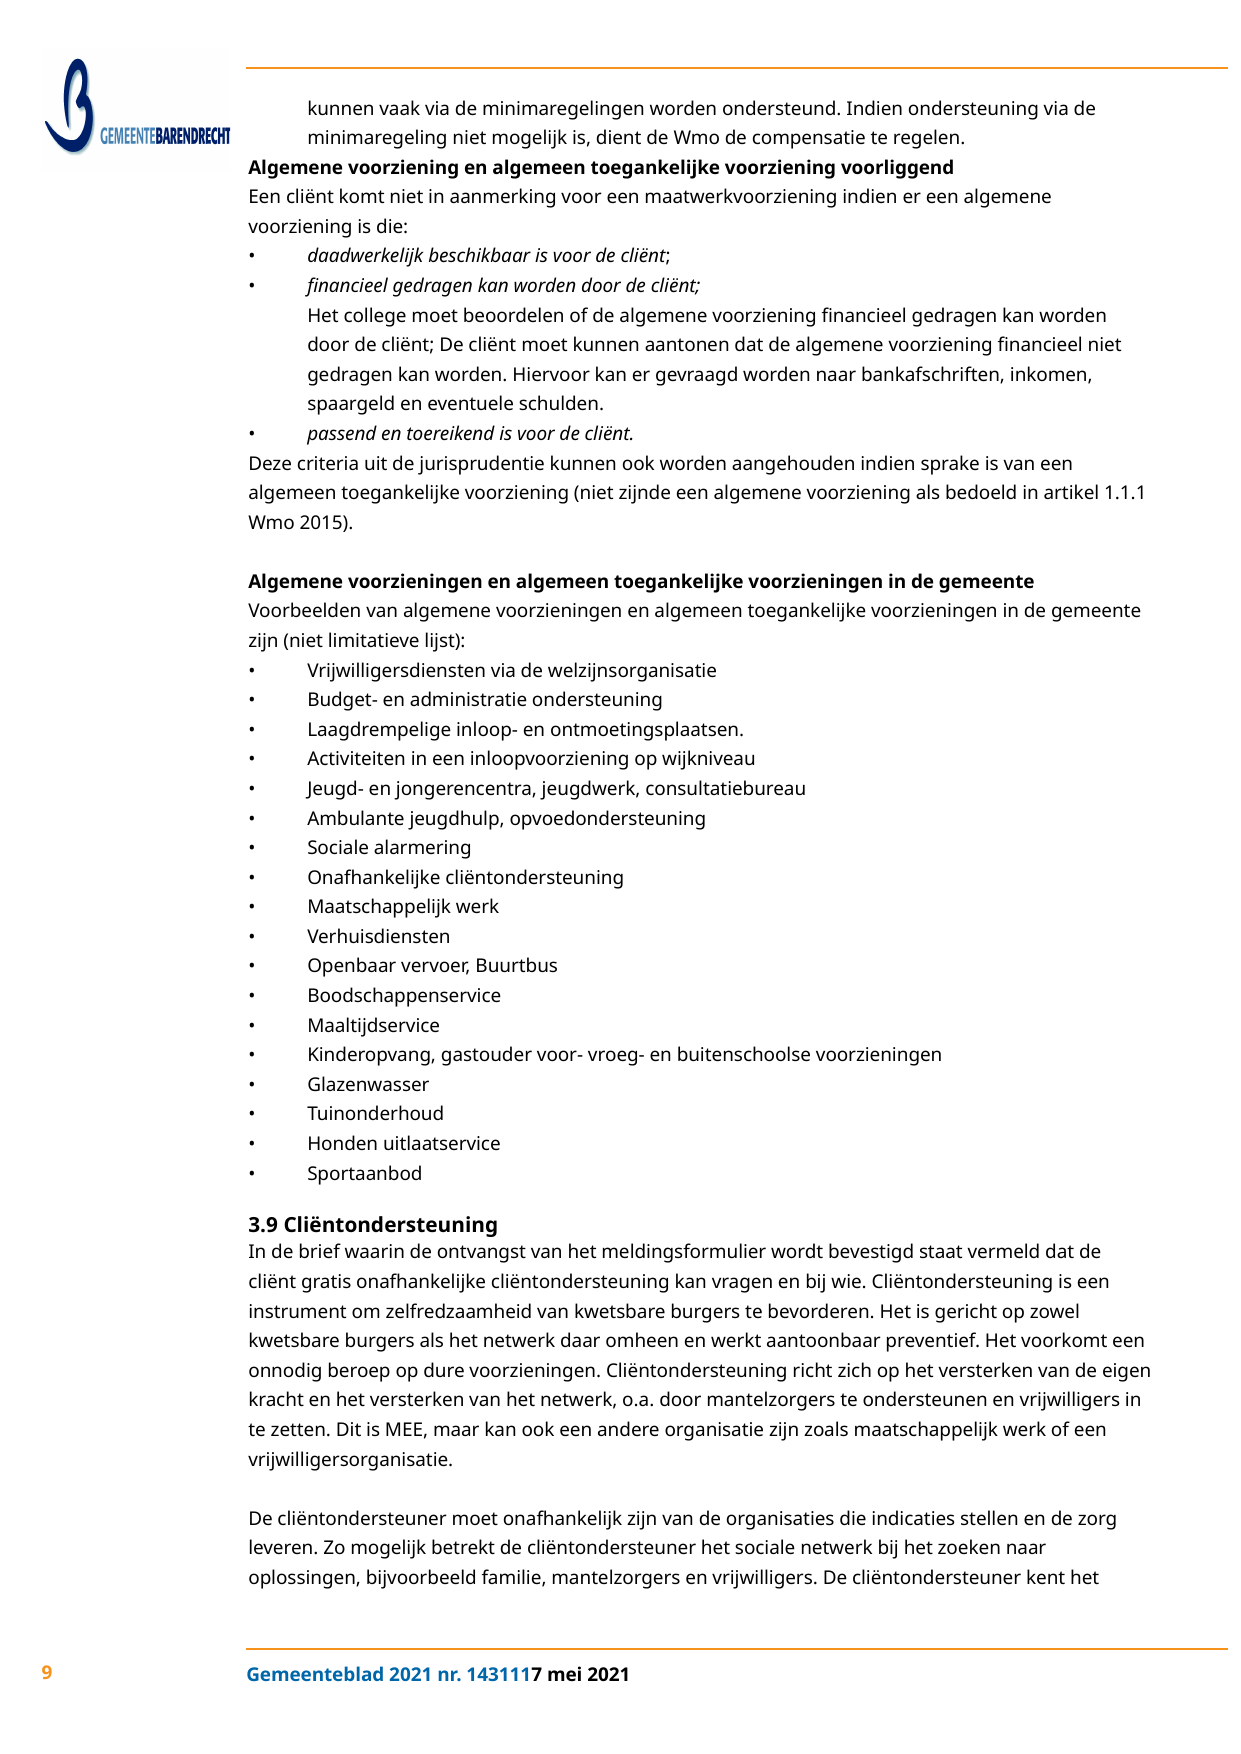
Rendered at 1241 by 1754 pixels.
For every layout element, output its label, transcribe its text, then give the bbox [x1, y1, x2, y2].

text Algemene voorzieningen en algemeen toegankelijke voorzieningen in de gemeente [248, 568, 1152, 594]
text In de brief waarin de ontvangst van het meldingsformulier wordt bevestigd staat vermeld dat de cliënt gratis onafhankelijke cliëntondersteuning kan vragen en bij wie. Cliëntondersteuning is een instrument om zelfredzaamheid van kwetsbare burgers te bevorderen. Het is gericht op zowel kwetsbare burgers als het netwerk daar omheen en werkt aantoonbaar preventief. Het voorkomt een onnodig beroep op dure voorzieningen. Cliëntondersteuning richt zich op het versterken van de eigen kracht en het versterken van het netwerk, o.a. door mantelzorgers te ondersteunen en vrijwilligers in te zetten. Dit is MEE, maar kan ook een andere organisatie zijn zoals maatschappelijk werk of een vrijwilligersorganisatie. [248, 1239, 1152, 1471]
list Jeugd- en jongerencentra, jeugdwerk, consultatiebureau [248, 775, 1152, 801]
list Activiteiten in een inloopvoorziening op wijkniveau [248, 746, 1152, 771]
text 3.9 Cliëntondersteuning [248, 1210, 1152, 1239]
list Maaltijdservice [248, 1012, 1152, 1038]
list Boodschappenservice [248, 982, 1152, 1008]
list Maatschappelijk werk [248, 893, 1152, 919]
list daadwerkelijk beschikbaar is voor de cliënt; [248, 243, 1152, 268]
list Sociale alarmering [248, 834, 1152, 860]
list Honden uitlaatservice [248, 1130, 1152, 1156]
list passend en toereikend is voor de cliënt. [248, 420, 1152, 446]
picture [41, 47, 231, 172]
text Voorbeelden van algemene voorzieningen en algemeen toegankelijke voorzieningen in de gemeente zijn (niet limitatieve lijst): [248, 598, 1152, 653]
text Algemene voorziening en algemeen toegankelijke voorziening voorliggend [248, 154, 1152, 180]
text Een cliënt komt niet in aanmerking voor een maatwerkvoorziening indien er een algemene voorziening is die: [248, 183, 1152, 239]
list kunnen vaak via de minimaregelingen worden ondersteund. Indien ondersteuning via de minimaregeling niet mogelijk is, dient de Wmo de compensatie te regelen. [248, 95, 1152, 150]
list financieel gedragen kan worden door de cliënt; [248, 272, 1152, 298]
list Het college moet beoordelen of de algemene voorziening financieel gedragen kan worden door de cliënt; De cliënt moet kunnen aantonen dat de algemene voorziening financieel niet gedragen kan worden. Hiervoor kan er gevraagd worden naar bankafschriften, inkomen, spaargeld en eventuele schulden. [248, 302, 1152, 416]
list Openbaar vervoer, Buurtbus [248, 953, 1152, 978]
list Glazenwasser [248, 1071, 1152, 1097]
list Sportaanbod [248, 1160, 1152, 1186]
list Kinderopvang, gastouder voor- vroeg- en buitenschoolse voorzieningen [248, 1041, 1152, 1067]
list Vrijwilligersdiensten via de welzijnsorganisatie [248, 657, 1152, 683]
list Tuinonderhoud [248, 1101, 1152, 1126]
list Laagdrempelige inloop- en ontmoetingsplaatsen. [248, 716, 1152, 742]
list Ambulante jeugdhulp, opvoedondersteuning [248, 805, 1152, 831]
list Verhuisdiensten [248, 923, 1152, 949]
list Onafhankelijke cliëntondersteuning [248, 864, 1152, 890]
text De cliëntondersteuner moet onafhankelijk zijn van de organisaties die indicaties stellen en de zorg leveren. Zo mogelijk betrekt de cliëntondersteuner het sociale netwerk bij het zoeken naar oplossingen, bijvoorbeeld familie, mantelzorgers en vrijwilligers. De cliëntondersteuner kent het [248, 1505, 1152, 1590]
list Budget- en administratie ondersteuning [248, 686, 1152, 712]
text Deze criteria uit de jurisprudentie kunnen ook worden aangehouden indien sprake is van een algemeen toegankelijke voorziening (niet zijnde een algemene voorziening als bedoeld in artikel 1.1.1 Wmo 2015). [248, 450, 1152, 535]
